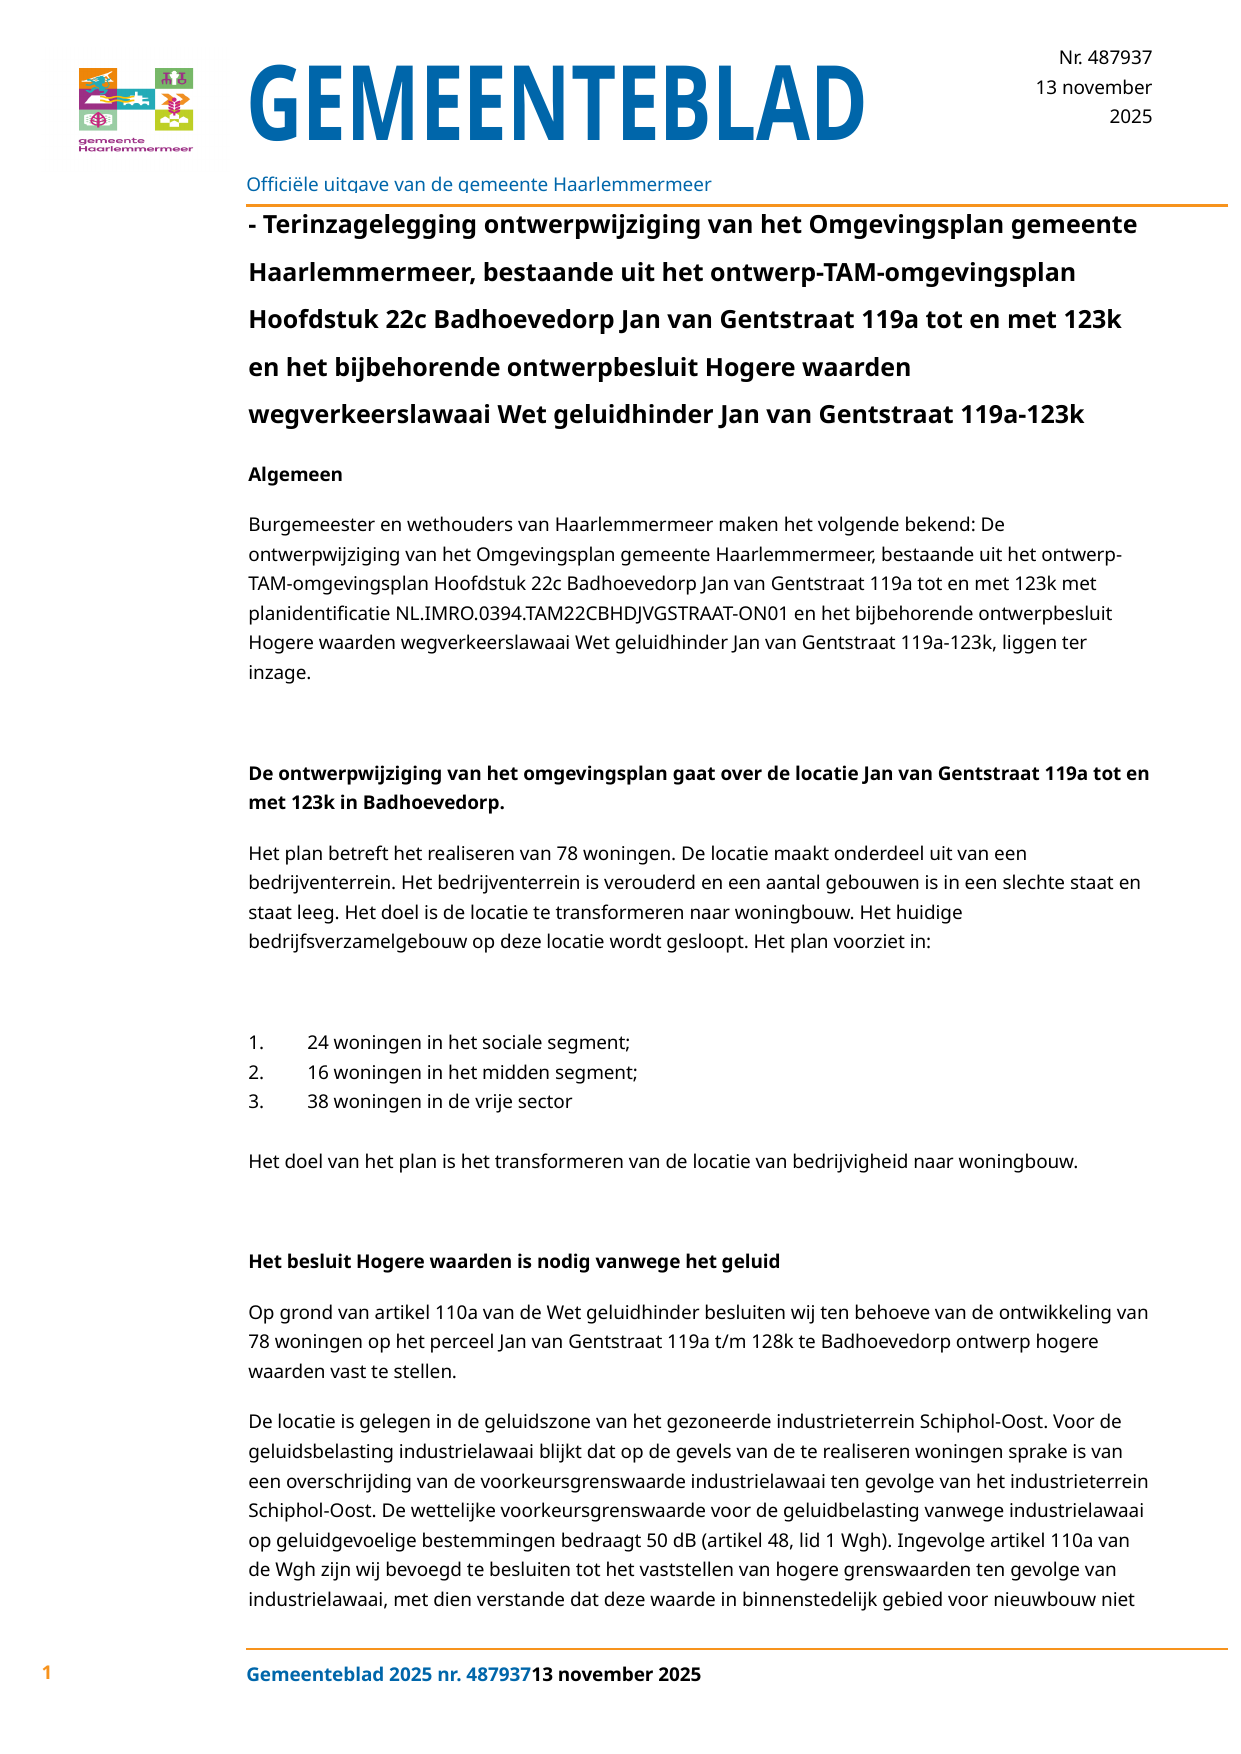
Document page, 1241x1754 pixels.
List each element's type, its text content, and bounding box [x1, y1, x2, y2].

list 16 woningen in het midden segment; [248, 1059, 1152, 1085]
text Het doel van het plan is het transformeren van de locatie van bedrijvigheid naar woningbouw. [248, 1148, 1152, 1173]
text Burgemeester en wethouders van Haarlemmermeer maken het volgende bekend: De ontwerpwijziging van het Omgevingsplan gemeente Haarlemmermeer, bestaande uit het ontwerp-TAM-omgevingsplan Hoofdstuk 22c Badhoevedorp Jan van Gentstraat 119a tot en met 123k met planidentificatie NL.IMRO.0394.TAM22CBHDJVGSTRAAT-ON01 en het bijbehorende ontwerpbesluit Hogere waarden wegverkeerslawaai Wet geluidhinder Jan van Gentstraat 119a-123k, liggen ter inzage. [248, 511, 1152, 685]
list 38 woningen in de vrije sector [248, 1089, 1152, 1114]
text Op grond van artikel 110a van de Wet geluidhinder besluiten wij ten behoeve van de ontwikkeling van 78 woningen op het perceel Jan van Gentstraat 119a t/m 128k te Badhoevedorp ontwerp hogere waarden vast te stellen. [248, 1299, 1152, 1384]
text Het besluit Hogere waarden is nodig vanwege het geluid [248, 1249, 1152, 1274]
list 24 woningen in het sociale segment; [248, 1029, 1152, 1055]
picture [41, 47, 231, 172]
text De locatie is gelegen in de geluidszone van het gezoneerde industrieterrein Schiphol-Oost. Voor de geluidsbelasting industrielawaai blijkt dat op de gevels van de te realiseren woningen sprake is van een overschrijding van de voorkeursgrenswaarde industrielawaai ten gevolge van het industrieterrein Schiphol-Oost. De wettelijke voorkeursgrenswaarde voor de geluidbelasting vanwege industrielawaai op geluidgevoelige bestemmingen bedraagt 50 dB (artikel 48, lid 1 Wgh). Ingevolge artikel 110a van de Wgh zijn wij bevoegd te besluiten tot het vaststellen van hogere grenswaarden ten gevolge van industrielawaai, met dien verstande dat deze waarde in binnenstedelijk gebied voor nieuwbouw niet [248, 1409, 1152, 1612]
text Algemeen [248, 461, 1152, 486]
text Het plan betreft het realiseren van 78 woningen. De locatie maakt onderdeel uit van een bedrijventerrein. Het bedrijventerrein is verouderd en een aantal gebouwen is in een slechte staat en staat leeg. Het doel is de locatie te transformeren naar woningbouw. Het huidige bedrijfsverzamelgebouw op deze locatie wordt gesloopt. Het plan voorziet in: [248, 840, 1152, 954]
text - Terinzagelegging ontwerpwijziging van het Omgevingsplan gemeente Haarlemmermeer, bestaande uit het ontwerp-TAM-omgevingsplan Hoofdstuk 22c Badhoevedorp Jan van Gentstraat 119a tot en met 123k en het bijbehorende ontwerpbesluit Hogere waarden wegverkeerslawaai Wet geluidhinder Jan van Gentstraat 119a-123k [248, 207, 1152, 431]
text De ontwerpwijziging van het omgevingsplan gaat over de locatie Jan van Gentstraat 119a tot en met 123k in Badhoevedorp. [248, 760, 1152, 815]
